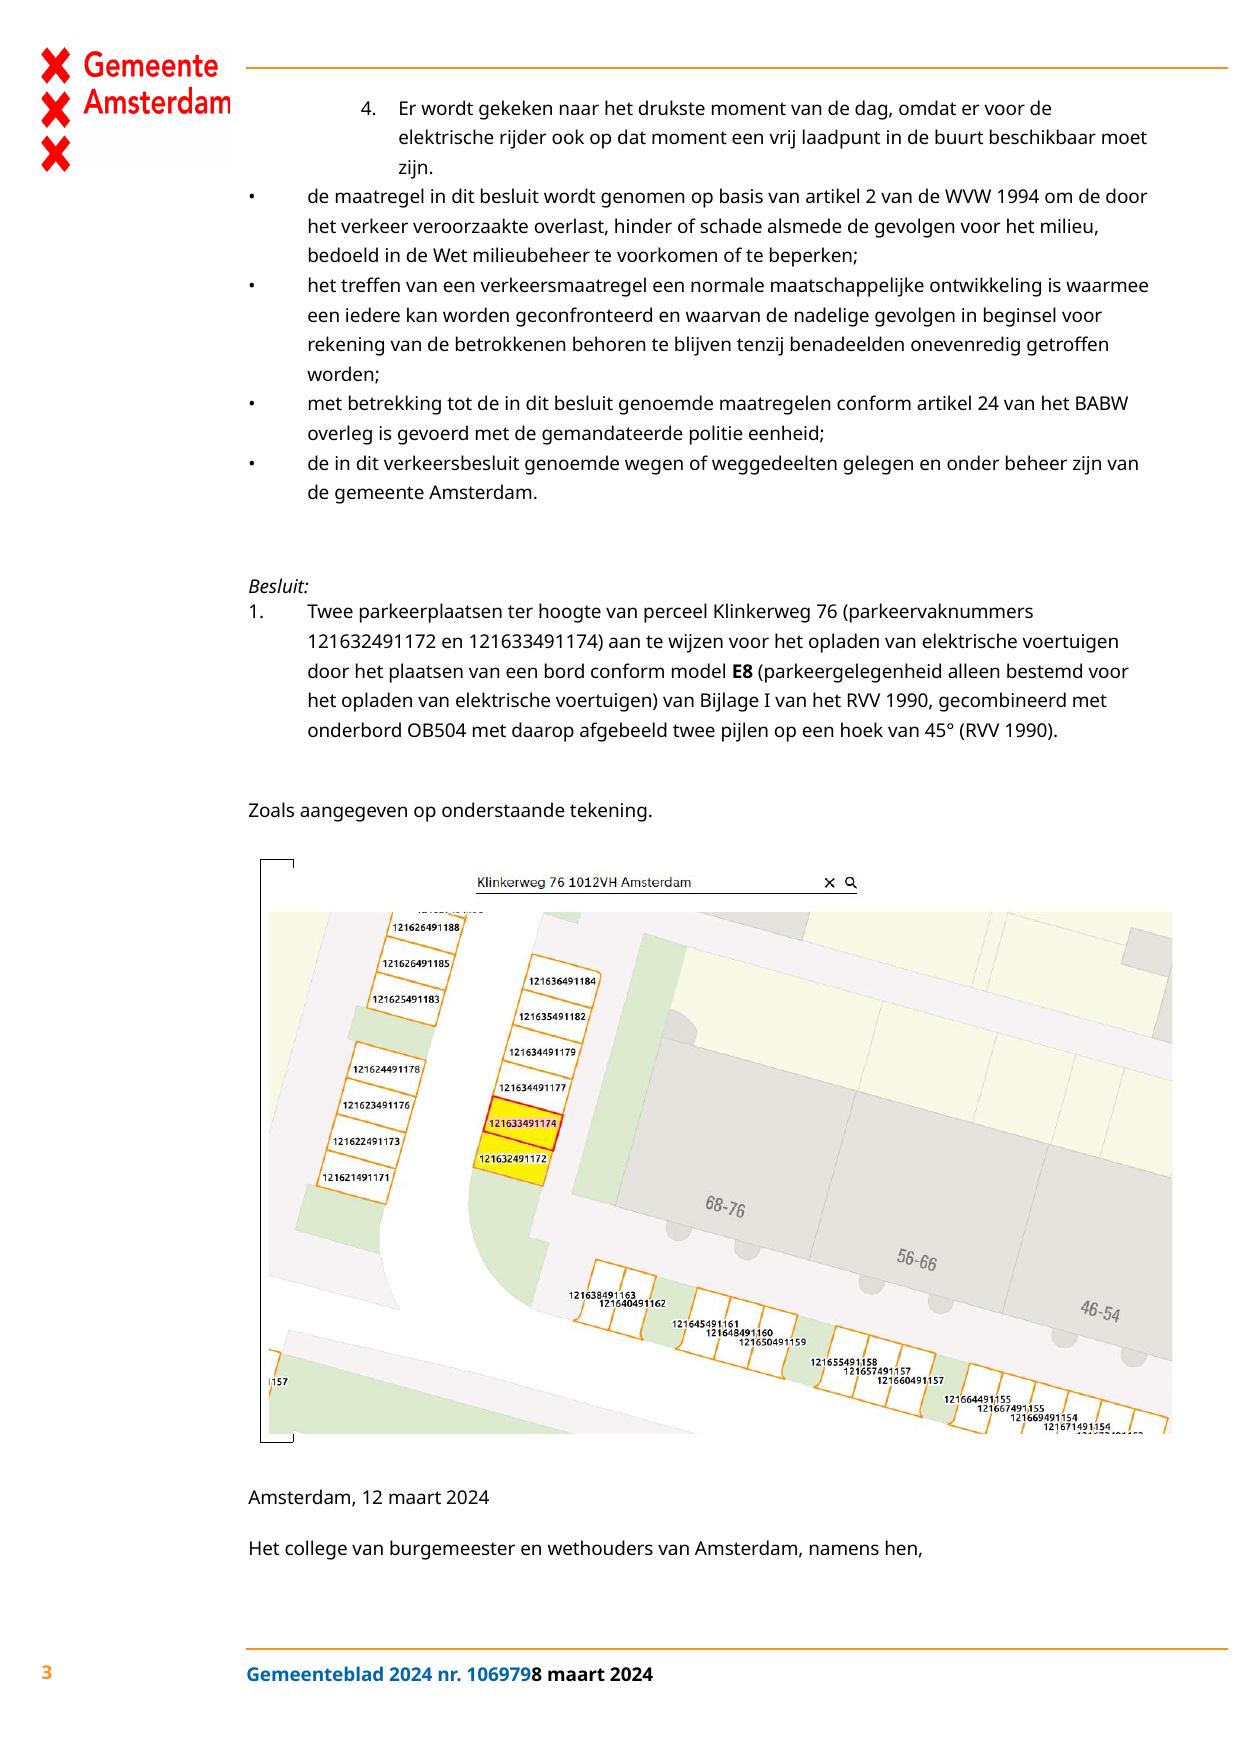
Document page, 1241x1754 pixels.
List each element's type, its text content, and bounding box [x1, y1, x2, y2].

list met betrekking tot de in dit besluit genoemde maatregelen conform artikel 24 van het BABW overleg is gevoerd met de gemandateerde politie eenheid; [248, 391, 1152, 446]
list de maatregel in dit besluit wordt genomen op basis van artikel 2 van de WVW 1994 om de door het verkeer veroorzaakte overlast, hinder of schade alsmede de gevolgen voor het milieu, bedoeld in de Wet milieubeheer te voorkomen of te beperken; [248, 183, 1152, 268]
picture [41, 47, 231, 172]
picture [268, 868, 1173, 1434]
text Zoals aangegeven op onderstaande tekening. [248, 797, 1152, 823]
list de in dit verkeersbesluit genoemde wegen of weggedeelten gelegen en onder beheer zijn van de gemeente Amsterdam. [248, 450, 1152, 505]
text Besluit: [248, 573, 1152, 599]
list Twee parkeerplaatsen ter hoogte van perceel Klinkerweg 76 (parkeervaknummers 121632491172 en 121633491174) aan te wijzen voor het opladen van elektrische voertuigen door het plaatsen van een bord conform model E8 (parkeergelegenheid alleen bestemd voor het opladen van elektrische voertuigen) van Bijlage I van het RVV 1990, gecombineerd met onderbord OB504 met daarop afgebeeld twee pijlen op een hoek van 45° (RVV 1990). [248, 599, 1152, 743]
list het treffen van een verkeersmaatregel een normale maatschappelijke ontwikkeling is waarmee een iedere kan worden geconfronteerd en waarvan de nadelige gevolgen in beginsel voor rekening van de betrokkenen behoren te blijven tenzij benadeelden onevenredig getroffen worden; [248, 272, 1152, 387]
text Amsterdam, 12 maart 2024 [248, 1484, 1152, 1510]
list Er wordt gekeken naar het drukste moment van de dag, omdat er voor de elektrische rijder ook op dat moment een vrij laadpunt in de buurt beschikbaar moet zijn. [361, 95, 1152, 180]
text Het college van burgemeester en wethouders van Amsterdam, namens hen, [248, 1535, 1152, 1560]
